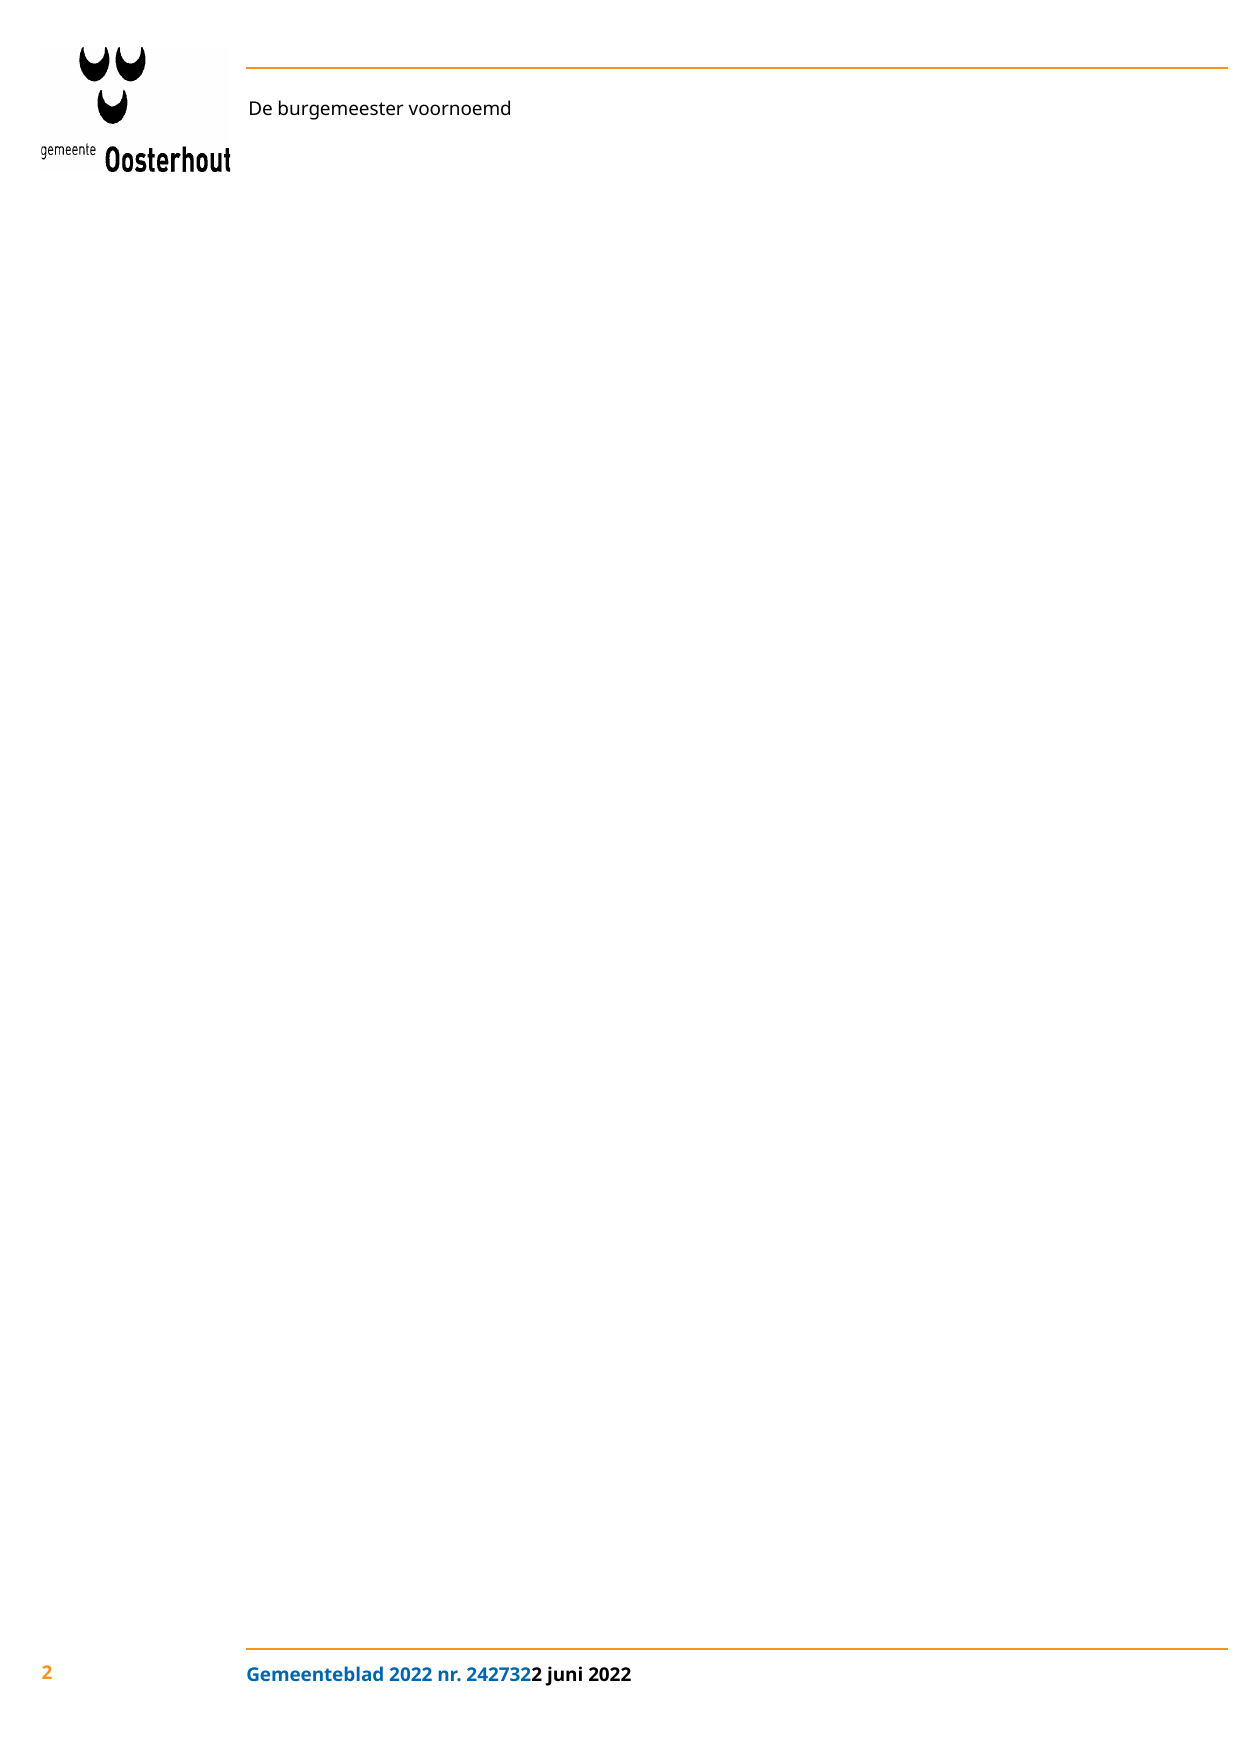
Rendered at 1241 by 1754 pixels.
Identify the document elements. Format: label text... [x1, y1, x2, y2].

picture [41, 47, 231, 172]
text De burgemeester voornoemd [248, 95, 1152, 121]
